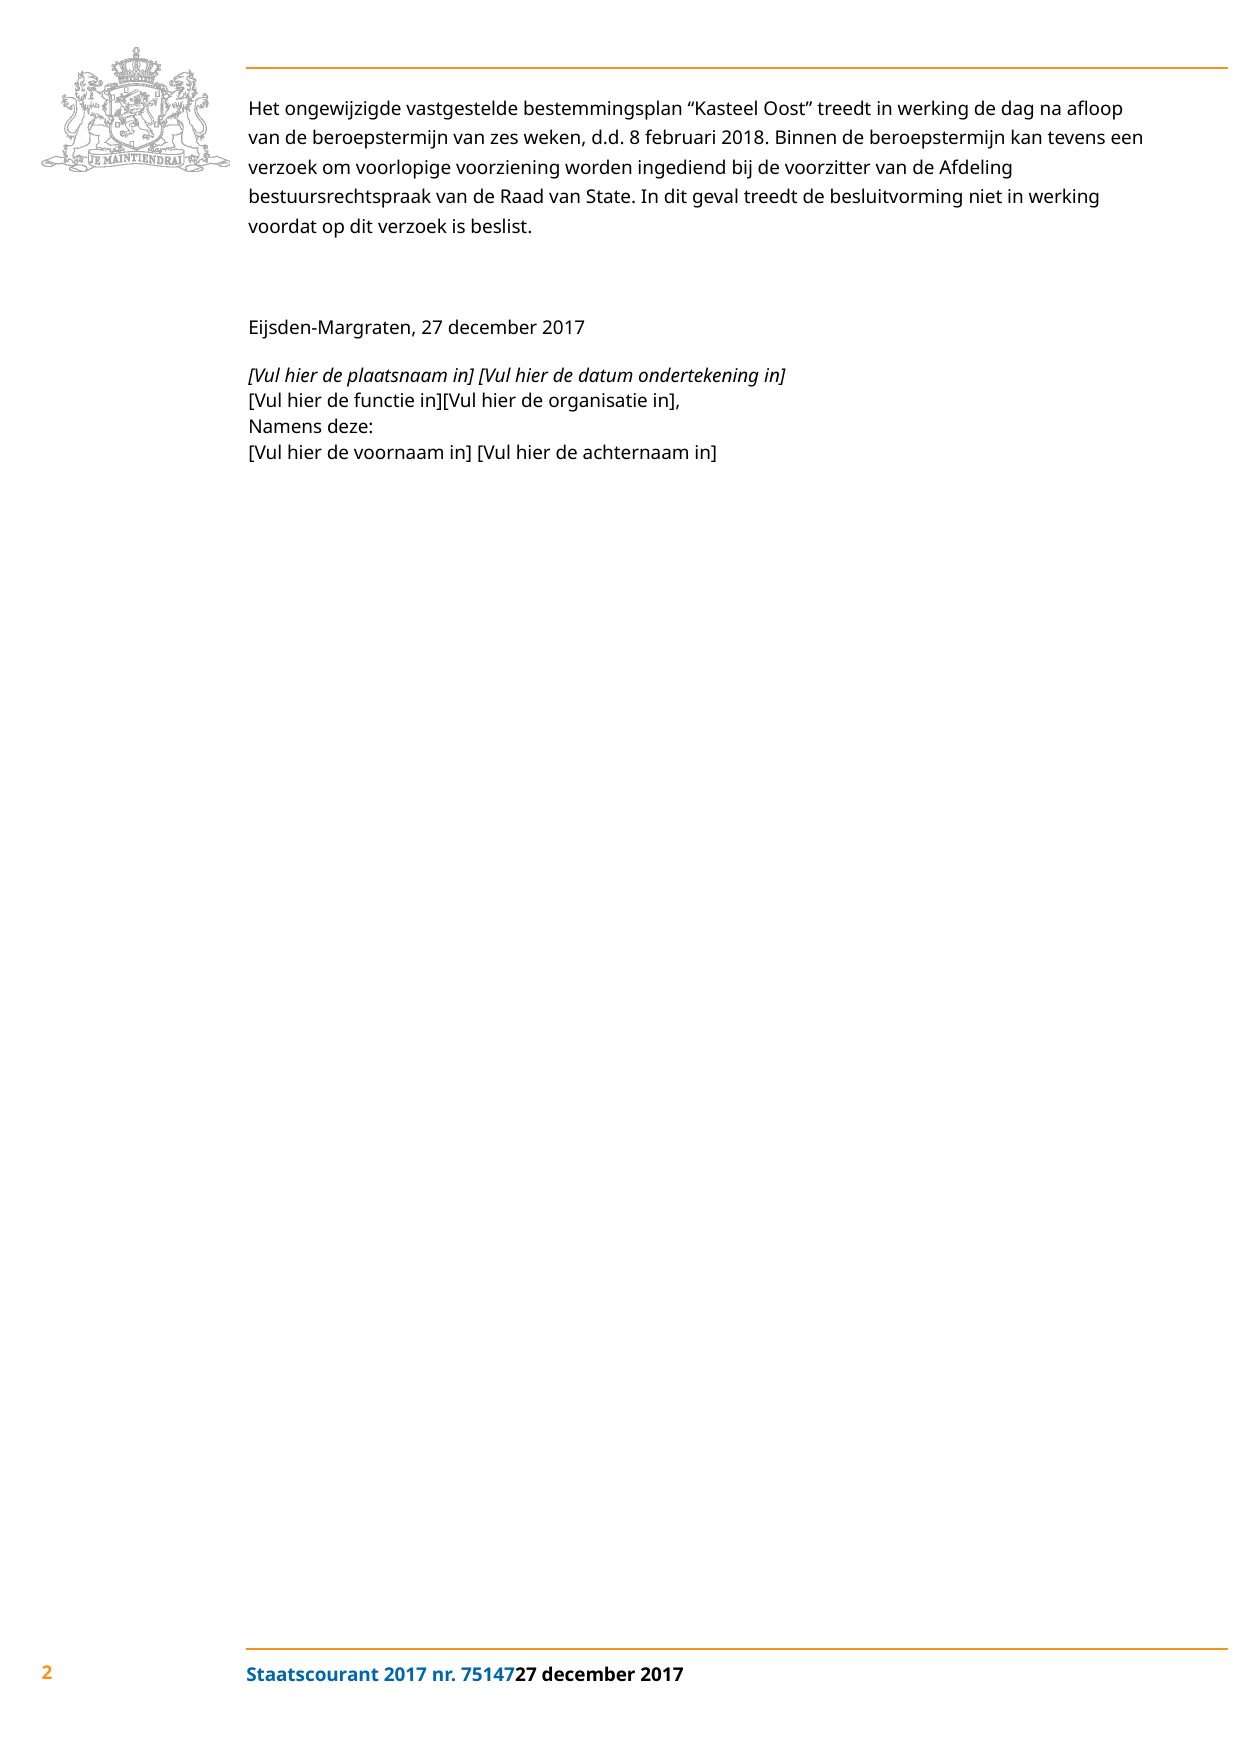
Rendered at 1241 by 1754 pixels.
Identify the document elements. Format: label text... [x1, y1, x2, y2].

text [Vul hier de functie in][Vul hier de organisatie in], [248, 387, 1152, 413]
text Het ongewijzigde vastgestelde bestemmingsplan “Kasteel Oost” treedt in werking de dag na afloop van de beroepstermijn van zes weken, d.d. 8 februari 2018. Binnen de beroepstermijn kan tevens een verzoek om voorlopige voorziening worden ingediend bij de voorzitter van de Afdeling bestuursrechtspraak van de Raad van State. In dit geval treedt de besluitvorming niet in werking voordat op dit verzoek is beslist. [248, 95, 1152, 239]
text [Vul hier de plaatsnaam in] [Vul hier de datum ondertekening in] [248, 362, 1152, 387]
picture [41, 47, 231, 172]
text [Vul hier de voornaam in] [Vul hier de achternaam in] [248, 439, 1152, 465]
text Eijsden-Margraten, 27 december 2017 [248, 314, 1152, 340]
text Namens deze: [248, 413, 1152, 439]
